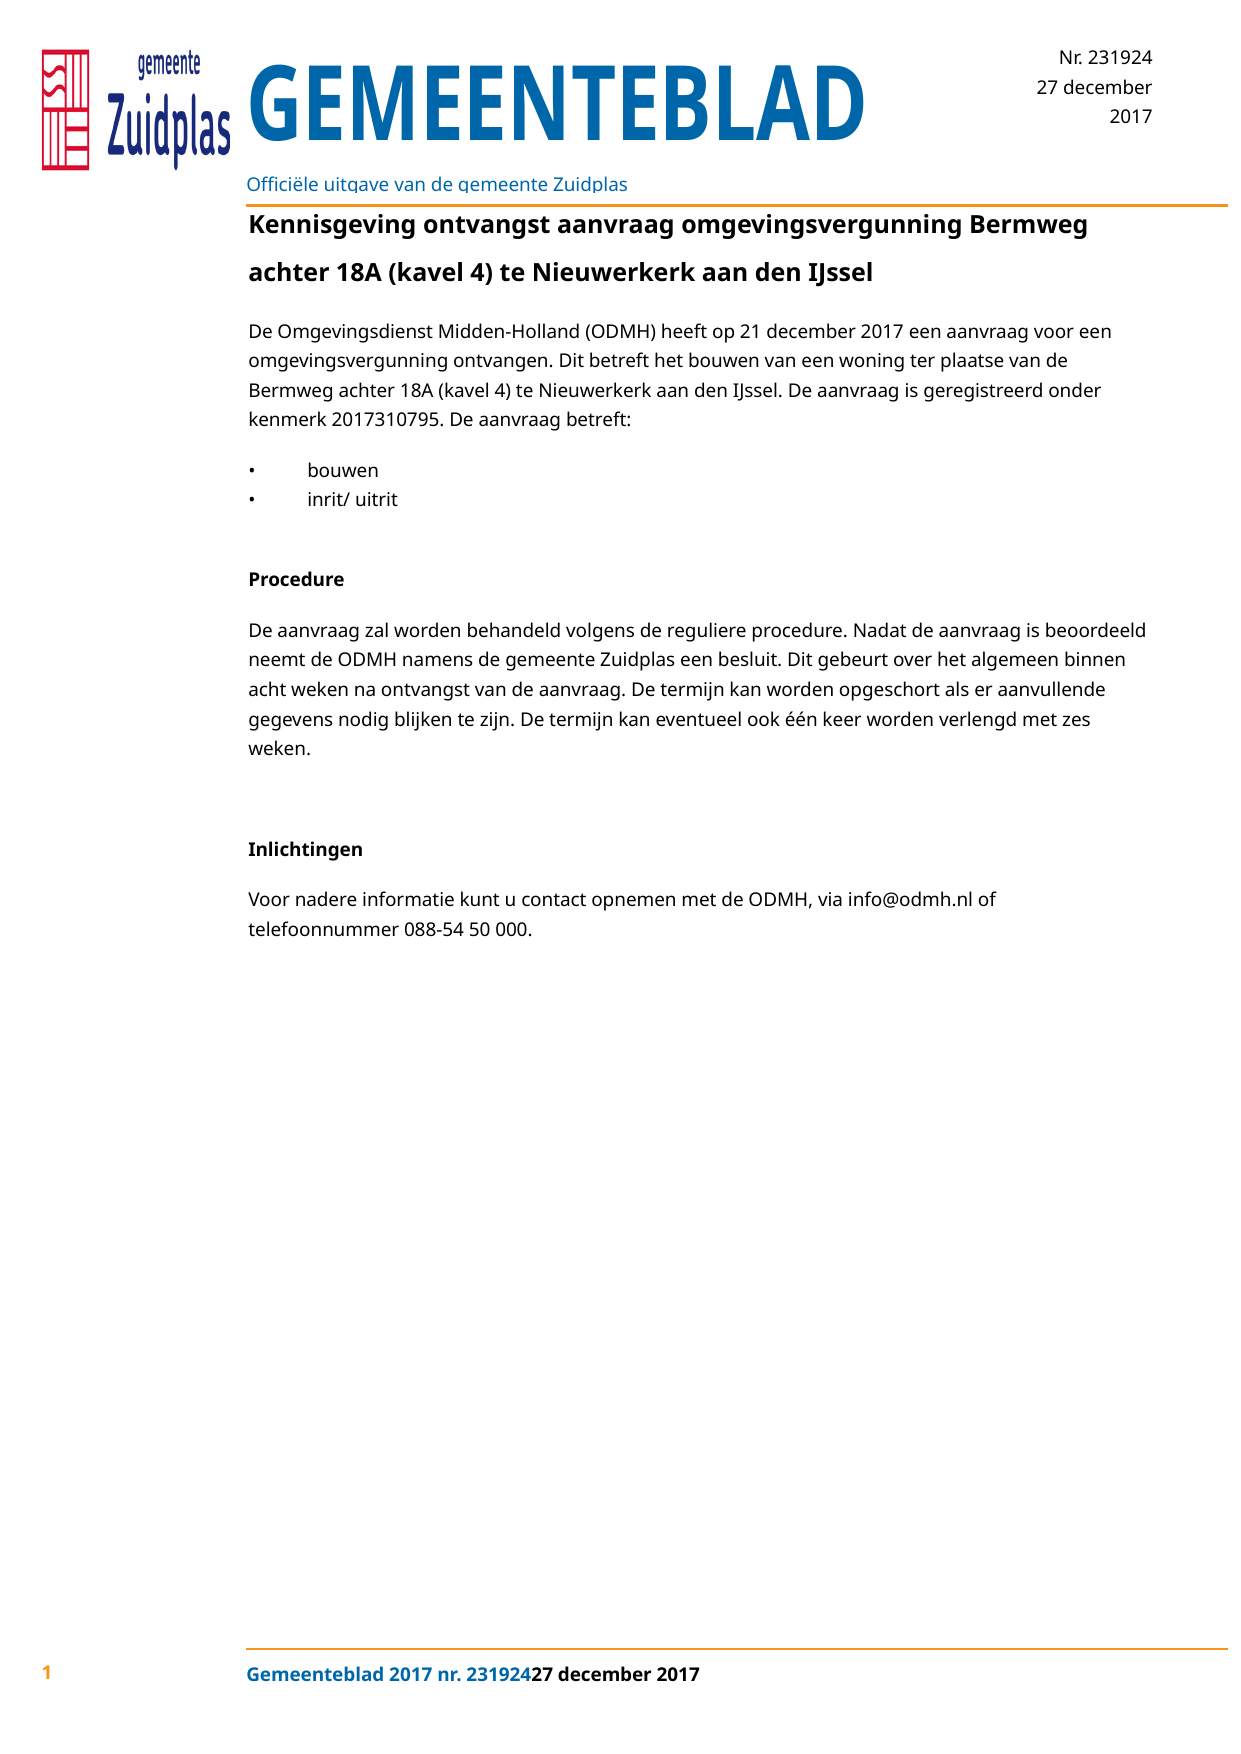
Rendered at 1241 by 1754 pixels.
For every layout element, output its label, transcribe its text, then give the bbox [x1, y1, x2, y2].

list inrit/ uitrit [248, 487, 1152, 512]
text Inlichtingen [248, 836, 1152, 862]
text De Omgevingsdienst Midden-Holland (ODMH) heeft op 21 december 2017 een aanvraag voor een omgevingsvergunning ontvangen. Dit betreft het bouwen van een woning ter plaatse van de Bermweg achter 18A (kavel 4) te Nieuwerkerk aan den IJssel. De aanvraag is geregistreerd onder kenmerk 2017310795. De aanvraag betreft: [248, 318, 1152, 432]
text Kennisgeving ontvangst aanvraag omgevingsvergunning Bermweg achter 18A (kavel 4) te Nieuwerkerk aan den IJssel [248, 207, 1152, 288]
text Procedure [248, 567, 1152, 592]
text De aanvraag zal worden behandeld volgens de reguliere procedure. Nadat de aanvraag is beoordeeld neemt de ODMH namens de gemeente Zuidplas een besluit. Dit gebeurt over het algemeen binnen acht weken na ontvangst van de aanvraag. De termijn kan worden opgeschort als er aanvullende gegevens nodig blijken te zijn. De termijn kan eventueel ook één keer worden verlengd met zes weken. [248, 617, 1152, 761]
list bouwen [248, 457, 1152, 483]
text Voor nadere informatie kunt u contact opnemen met de ODMH, via info@odmh.nl of telefoonnummer 088-54 50 000. [248, 887, 1152, 942]
picture [41, 47, 231, 172]
